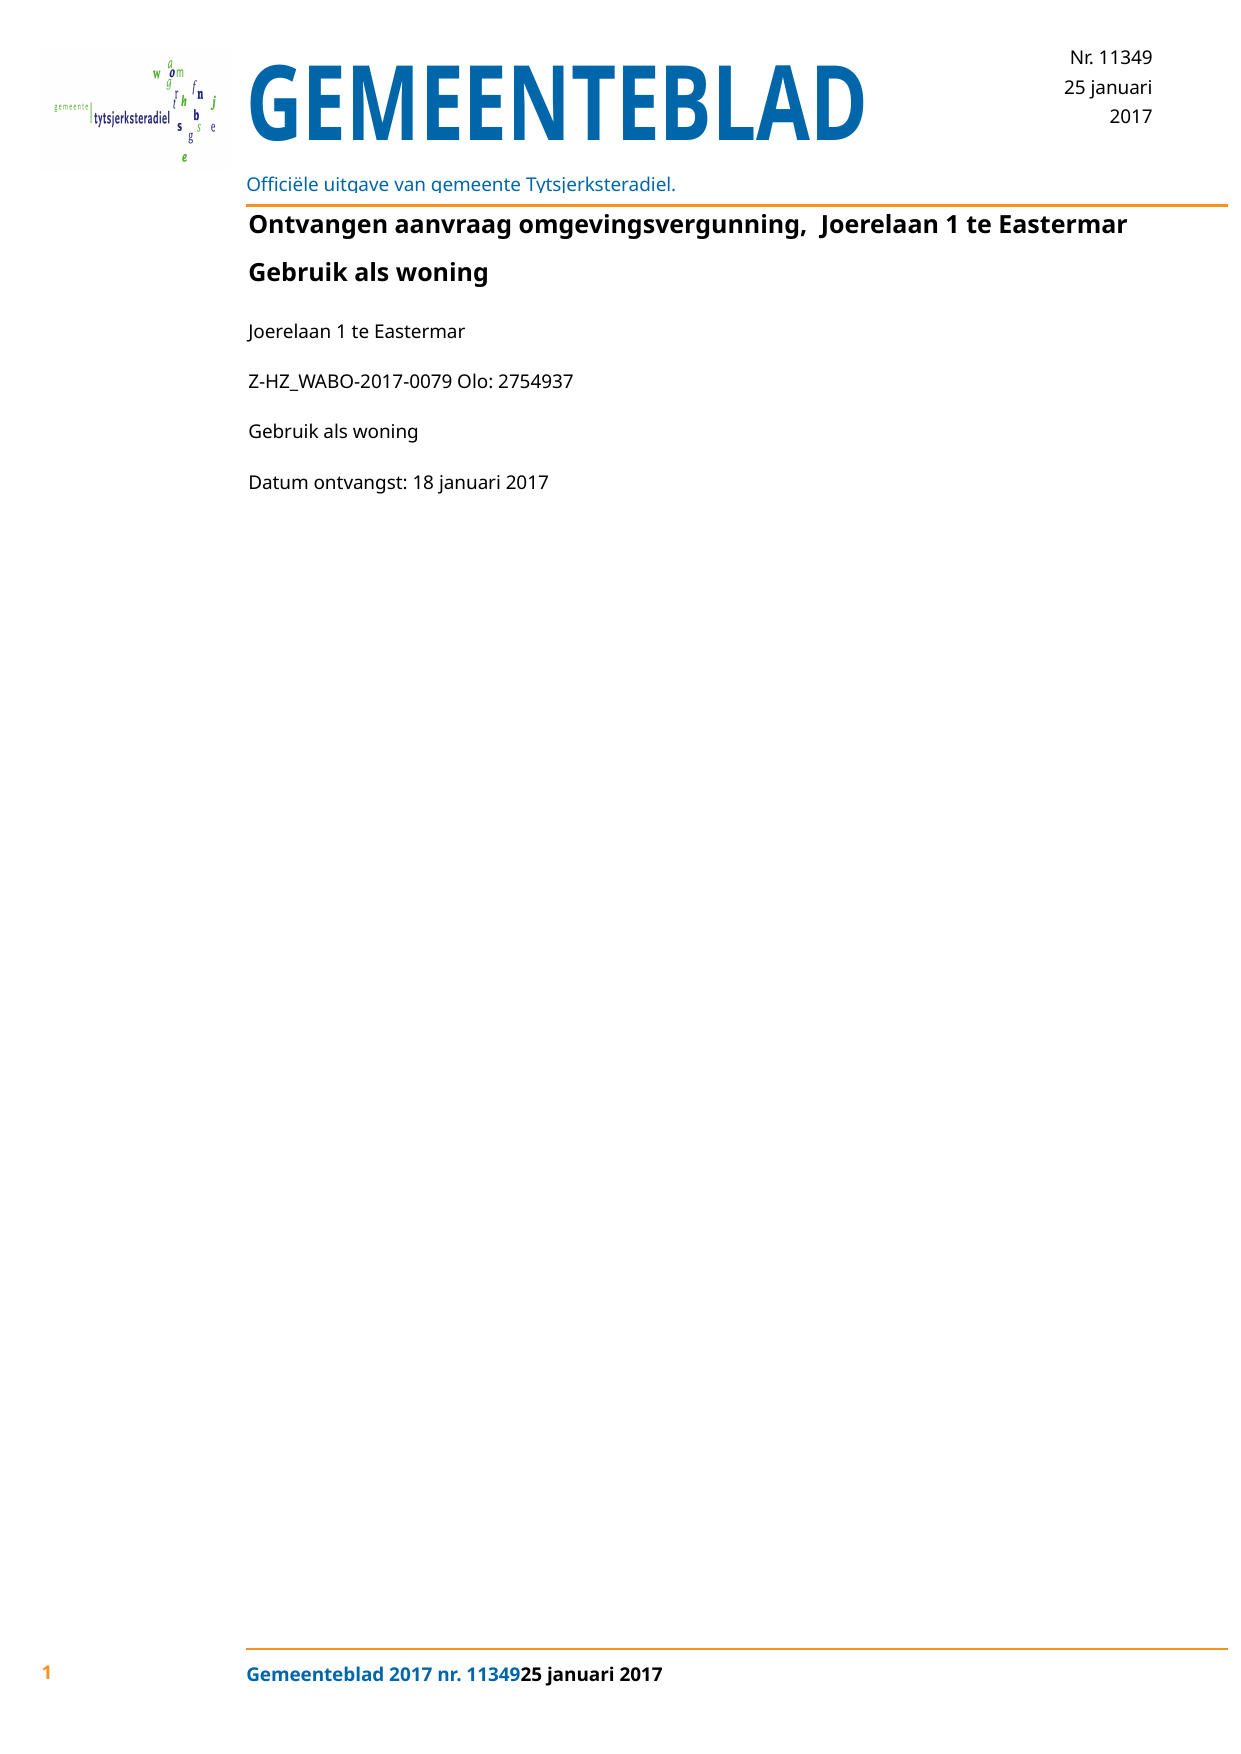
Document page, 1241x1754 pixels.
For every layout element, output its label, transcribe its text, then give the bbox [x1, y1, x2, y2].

text Datum ontvangst: 18 januari 2017 [248, 469, 1152, 495]
text Joerelaan 1 te Eastermar [248, 318, 1152, 344]
text Ontvangen aanvraag omgevingsvergunning, Joerelaan 1 te Eastermar Gebruik als woning [248, 207, 1152, 288]
text Gebruik als woning [248, 419, 1152, 444]
text Z-HZ_WABO-2017-0079 Olo: 2754937 [248, 368, 1152, 394]
picture [41, 47, 231, 172]
